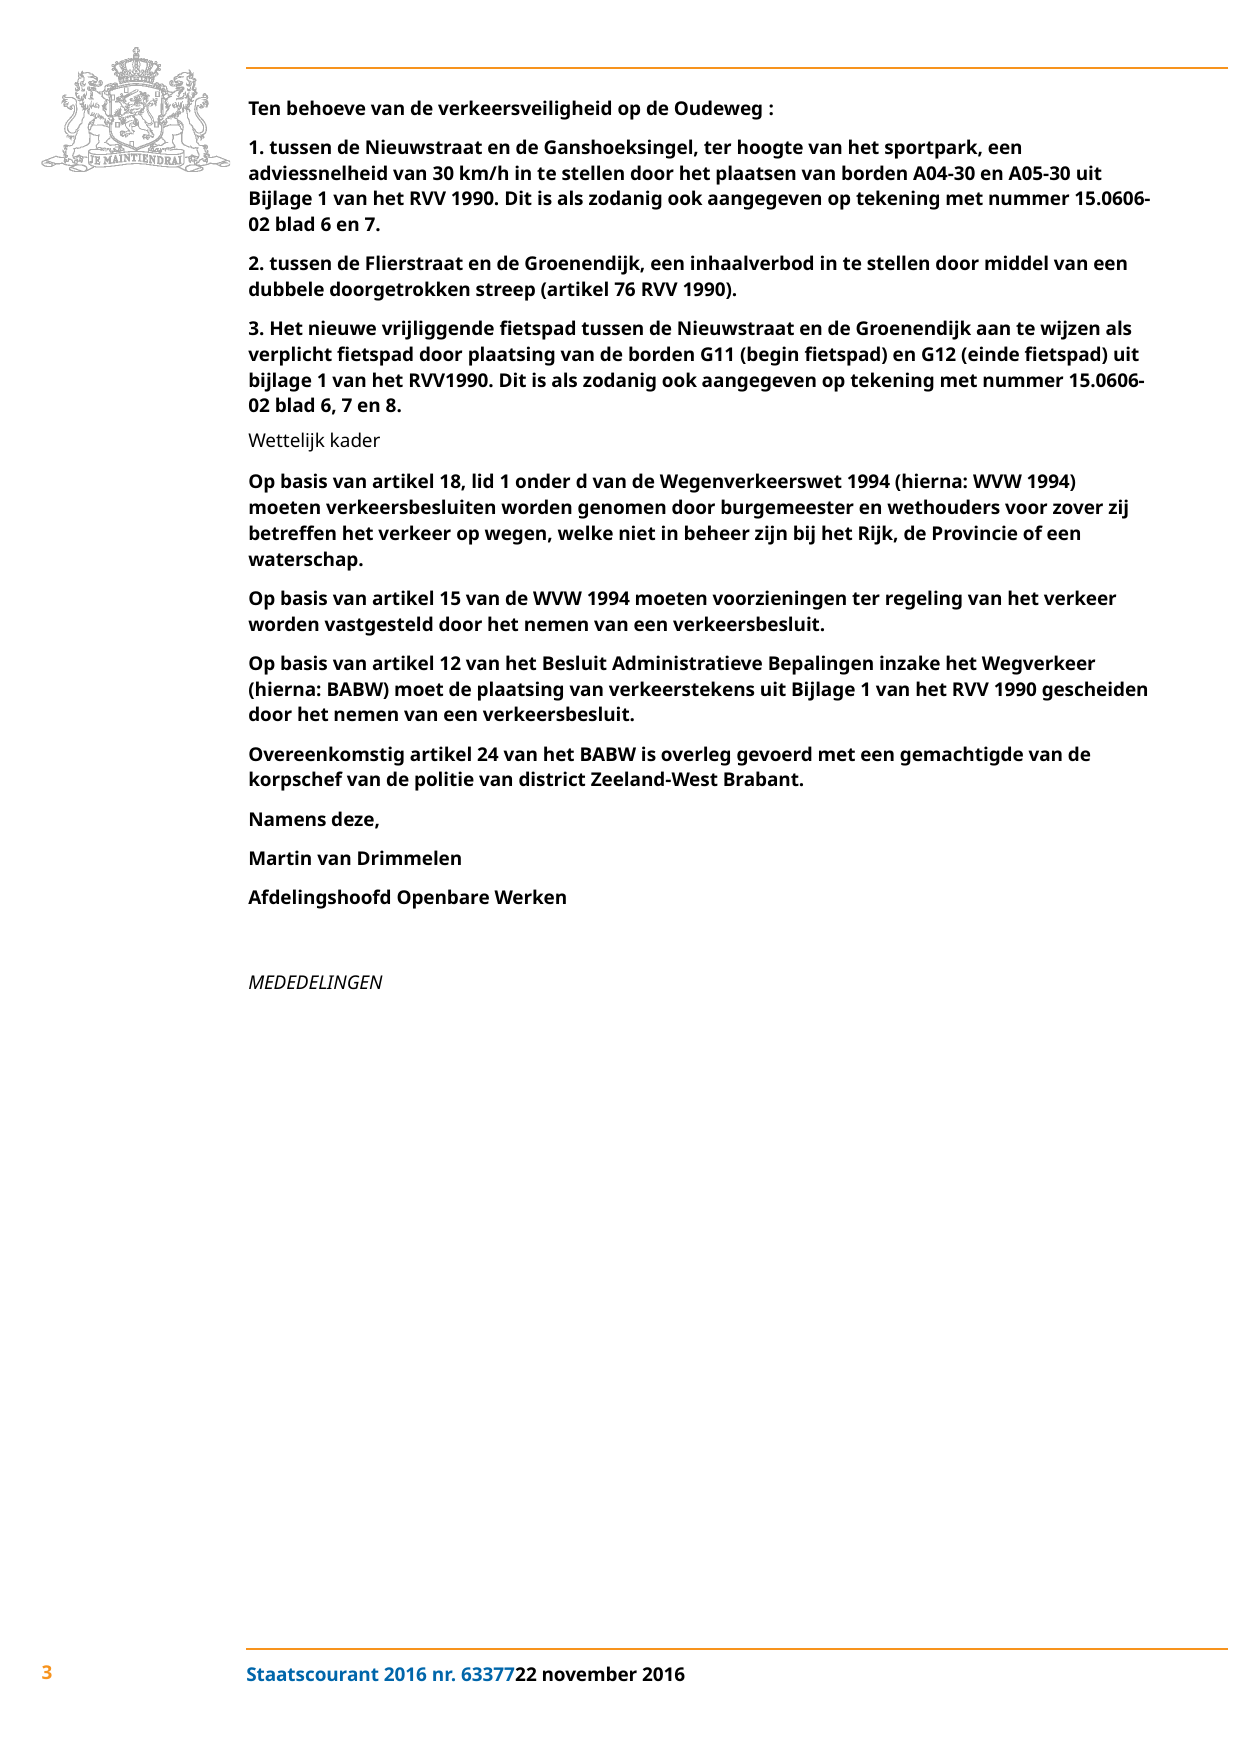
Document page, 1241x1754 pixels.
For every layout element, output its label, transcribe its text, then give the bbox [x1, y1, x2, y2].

text Martin van Drimmelen [248, 845, 1152, 871]
text 2. tussen de Flierstraat en de Groenendijk, een inhaalverbod in te stellen door middel van een dubbele doorgetrokken streep (artikel 76 RVV 1990). [248, 251, 1152, 302]
text Op basis van artikel 12 van het Besluit Administratieve Bepalingen inzake het Wegverkeer (hierna: BABW) moet de plaatsing van verkeerstekens uit Bijlage 1 van het RVV 1990 gescheiden door het nemen van een verkeersbesluit. [248, 650, 1152, 727]
text Afdelingshoofd Openbare Werken [248, 884, 1152, 910]
text Op basis van artikel 18, lid 1 onder d van de Wegenverkeerswet 1994 (hierna: WVW 1994) moeten verkeersbesluiten worden genomen door burgemeester en wethouders voor zover zij betreffen het verkeer op wegen, welke niet in beheer zijn bij het Rijk, de Provincie of een waterschap. [248, 469, 1152, 572]
text MEDEDELINGEN [248, 969, 1152, 995]
text Overeenkomstig artikel 24 van het BABW is overleg gevoerd met een gemachtigde van de korpschef van de politie van district Zeeland-West Brabant. [248, 741, 1152, 792]
text Wettelijk kader [248, 427, 1152, 452]
text Namens deze, [248, 806, 1152, 832]
text Op basis van artikel 15 van de WVW 1994 moeten voorzieningen ter regeling van het verkeer worden vastgesteld door het nemen van een verkeersbesluit. [248, 585, 1152, 637]
text 1. tussen de Nieuwstraat en de Ganshoeksingel, ter hoogte van het sportpark, een adviessnelheid van 30 km/h in te stellen door het plaatsen van borden A04-30 en A05-30 uit Bijlage 1 van het RVV 1990. Dit is als zodanig ook aangegeven op tekening met nummer 15.0606-02 blad 6 en 7. [248, 134, 1152, 237]
text Ten behoeve van de verkeersveiligheid op de Oudeweg : [248, 95, 1152, 121]
picture [41, 47, 231, 172]
text 3. Het nieuwe vrijliggende fietspad tussen de Nieuwstraat en de Groenendijk aan te wijzen als verplicht fietspad door plaatsing van de borden G11 (begin fietspad) en G12 (einde fietspad) uit bijlage 1 van het RVV1990. Dit is als zodanig ook aangegeven op tekening met nummer 15.0606-02 blad 6, 7 en 8. [248, 316, 1152, 418]
